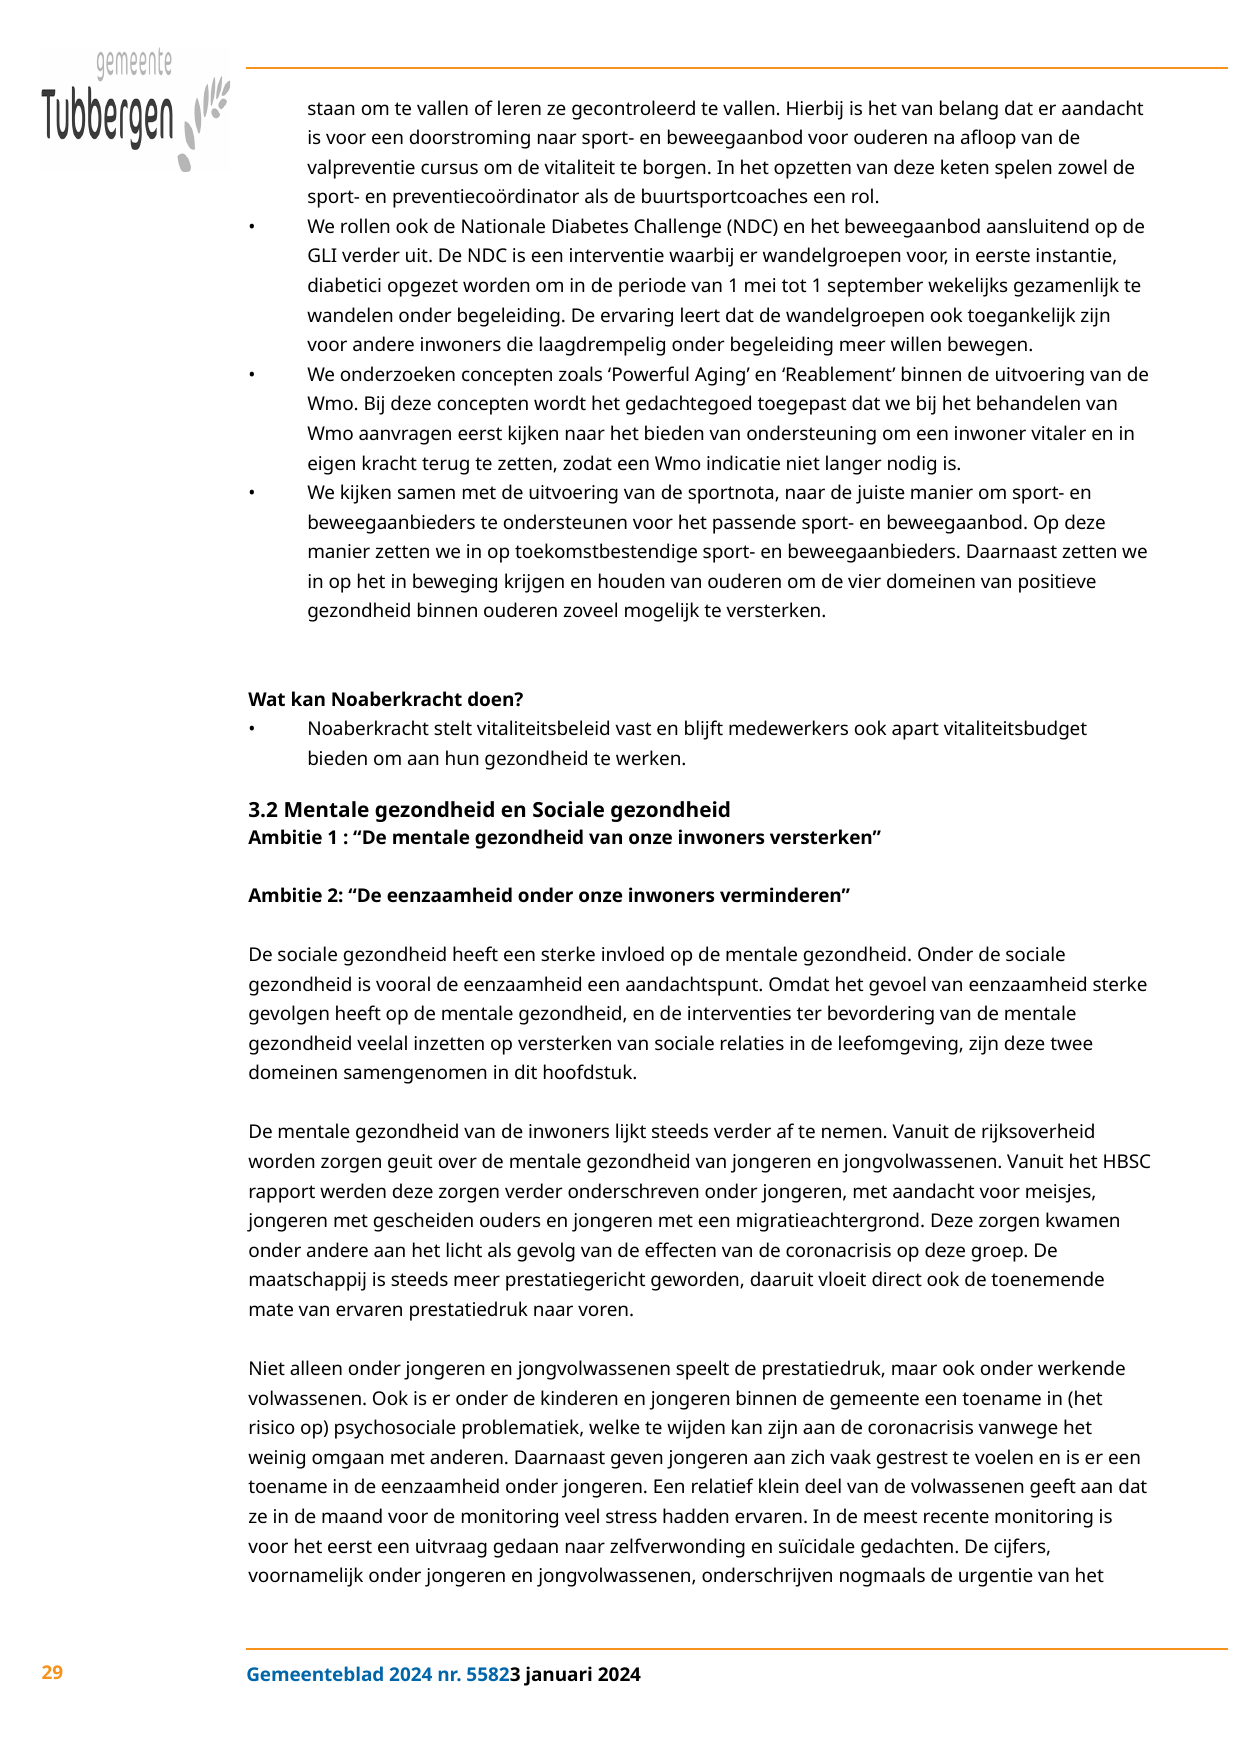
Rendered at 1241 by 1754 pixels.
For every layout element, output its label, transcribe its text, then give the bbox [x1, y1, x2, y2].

text De mentale gezondheid van de inwoners lijkt steeds verder af te nemen. Vanuit de rijksoverheid worden zorgen geuit over de mentale gezondheid van jongeren en jongvolwassenen. Vanuit het HBSC rapport werden deze zorgen verder onderschreven onder jongeren, met aandacht voor meisjes, jongeren met gescheiden ouders en jongeren met een migratieachtergrond. Deze zorgen kwamen onder andere aan het licht als gevolg van de effecten van de coronacrisis op deze groep. De maatschappij is steeds meer prestatiegericht geworden, daaruit vloeit direct ook de toenemende mate van ervaren prestatiedruk naar voren. [248, 1119, 1152, 1322]
text Niet alleen onder jongeren en jongvolwassenen speelt de prestatiedruk, maar ook onder werkende volwassenen. Ook is er onder de kinderen en jongeren binnen de gemeente een toename in (het risico op) psychosociale problematiek, welke te wijden kan zijn aan de coronacrisis vanwege het weinig omgaan met anderen. Daarnaast geven jongeren aan zich vaak gestrest te voelen en is er een toename in de eenzaamheid onder jongeren. Een relatief klein deel van de volwassenen geeft aan dat ze in de maand voor de monitoring veel stress hadden ervaren. In de meest recente monitoring is voor het eerst een uitvraag gedaan naar zelfverwonding en suïcidale gedachten. De cijfers, voornamelijk onder jongeren en jongvolwassenen, onderschrijven nogmaals de urgentie van het [248, 1355, 1152, 1588]
text 3.2 Mentale gezondheid en Sociale gezondheid [248, 795, 1152, 824]
table_header staan om te vallen of leren ze gecontroleerd te vallen. Hierbij is het van belang dat er aandacht is voor een doorstroming naar sport- en beweegaanbod voor ouderen na afloop van de valpreventie cursus om de vitaliteit te borgen. In het opzetten van deze keten spelen zowel de sport- en preventiecoördinator als de buurtsportcoaches een rol. We rollen ook de Nationale Diabetes Challenge (NDC) en het beweegaanbod aansluitend op de GLI verder uit. De NDC is een interventie waarbij er wandelgroepen voor, in eerste instantie, diabetici opgezet worden om in de periode van 1 mei tot 1 september wekelijks gezamenlijk te wandelen onder begeleiding. De ervaring leert dat de wandelgroepen ook toegankelijk zijn voor andere inwoners die laagdrempelig onder begeleiding meer willen bewegen. We onderzoeken concepten zoals ‘Powerful Aging’ en ‘Reablement’ binnen de uitvoering van de Wmo. Bij deze concepten wordt het gedachtegoed toegepast dat we bij het behandelen van Wmo aanvragen eerst kijken naar het bieden van ondersteuning om een inwoner vitaler en in eigen kracht terug te zetten, zodat een Wmo indicatie niet langer nodig is. We kijken samen met de uitvoering van de sportnota, naar de juiste manier om sport- en beweegaanbieders te ondersteunen voor het passende sport- en beweegaanbod. Op deze manier zetten we in op toekomstbestendige sport- en beweegaanbieders. Daarnaast zetten we in op het in beweging krijgen en houden van ouderen om de vier domeinen van positieve gezondheid binnen ouderen zoveel mogelijk te versterken. [248, 95, 1152, 623]
table_header Ambitie 1 : “De mentale gezondheid van onze inwoners versterken” [248, 824, 1152, 850]
text Wat kan Noaberkracht doen? [248, 686, 1152, 712]
list Noaberkracht stelt vitaliteitsbeleid vast en blijft medewerkers ook apart vitaliteitsbudget bieden om aan hun gezondheid te werken. [248, 715, 1152, 771]
text De sociale gezondheid heeft een sterke invloed op de mentale gezondheid. Onder de sociale gezondheid is vooral de eenzaamheid een aandachtspunt. Omdat het gevoel van eenzaamheid sterke gevolgen heeft op de mentale gezondheid, en de interventies ter bevordering van de mentale gezondheid veelal inzetten op versterken van sociale relaties in de leefomgeving, zijn deze twee domeinen samengenomen in dit hoofdstuk. [248, 941, 1152, 1085]
picture [41, 47, 231, 172]
table_header Ambitie 2: “De eenzaamheid onder onze inwoners verminderen” [248, 883, 1152, 908]
